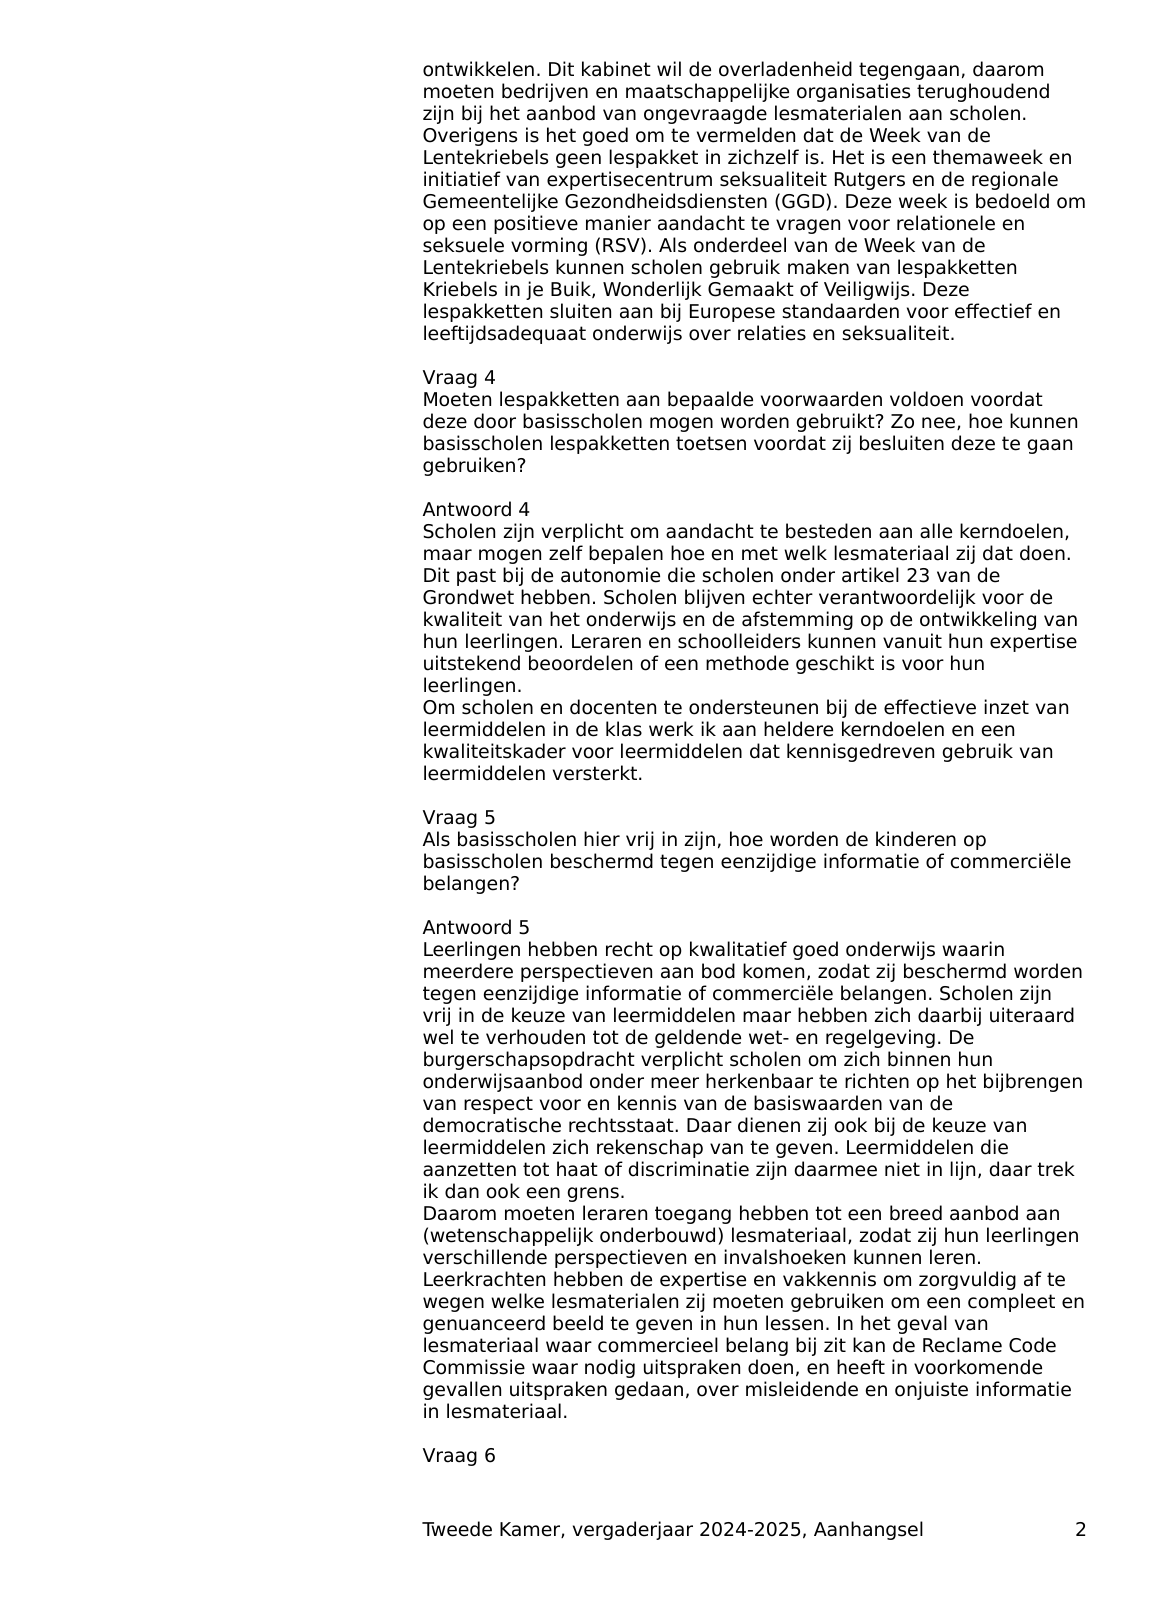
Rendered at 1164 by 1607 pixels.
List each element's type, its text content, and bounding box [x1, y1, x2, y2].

text Om scholen en docenten te ondersteunen bij de effectieve inzet van leermiddelen in de klas werk ik aan heldere kerndoelen en een kwaliteitskader voor leermiddelen dat kennisgedreven gebruik van leermiddelen versterkt. [422, 697, 1087, 785]
text Antwoord 4 [422, 499, 1087, 521]
text Vraag 6 [422, 1445, 1087, 1467]
text Antwoord 5 [422, 917, 1087, 939]
text Moeten lespakketten aan bepaalde voorwaarden voldoen voordat deze door basisscholen mogen worden gebruikt? Zo nee, hoe kunnen basisscholen lespakketten toetsen voordat zij besluiten deze te gaan gebruiken? [422, 389, 1087, 477]
text Scholen zijn verplicht om aandacht te besteden aan alle kerndoelen, maar mogen zelf bepalen hoe en met welk lesmateriaal zij dat doen. Dit past bij de autonomie die scholen onder artikel 23 van de Grondwet hebben. Scholen blijven echter verantwoordelijk voor de kwaliteit van het onderwijs en de afstemming op de ontwikkeling van hun leerlingen. Leraren en schoolleiders kunnen vanuit hun expertise uitstekend beoordelen of een methode geschikt is voor hun leerlingen. [422, 521, 1087, 697]
text Vraag 5 [422, 807, 1087, 829]
text Vraag 4 [422, 367, 1087, 389]
text ontwikkelen. Dit kabinet wil de overladenheid tegengaan, daarom moeten bedrijven en maatschappelijke organisaties terughoudend zijn bij het aanbod van ongevraagde lesmaterialen aan scholen. [422, 59, 1087, 125]
text Daarom moeten leraren toegang hebben tot een breed aanbod aan (wetenschappelijk onderbouwd) lesmateriaal, zodat zij hun leerlingen verschillende perspectieven en invalshoeken kunnen leren. Leerkrachten hebben de expertise en vakkennis om zorgvuldig af te wegen welke lesmaterialen zij moeten gebruiken om een compleet en genuanceerd beeld te geven in hun lessen. In het geval van lesmateriaal waar commercieel belang bij zit kan de Reclame Code Commissie waar nodig uitspraken doen, en heeft in voorkomende gevallen uitspraken gedaan, over misleidende en onjuiste informatie in lesmateriaal. [422, 1203, 1087, 1423]
text Als basisscholen hier vrij in zijn, hoe worden de kinderen op basisscholen beschermd tegen eenzijdige informatie of commerciële belangen? [422, 829, 1087, 895]
text Overigens is het goed om te vermelden dat de Week van de Lentekriebels geen lespakket in zichzelf is. Het is een themaweek en initiatief van expertisecentrum seksualiteit Rutgers en de regionale Gemeentelijke Gezondheidsdiensten (GGD). Deze week is bedoeld om op een positieve manier aandacht te vragen voor relationele en seksuele vorming (RSV). Als onderdeel van de Week van de Lentekriebels kunnen scholen gebruik maken van lespakketten Kriebels in je Buik, Wonderlijk Gemaakt of Veiligwijs. Deze lespakketten sluiten aan bij Europese standaarden voor effectief en leeftijdsadequaat onderwijs over relaties en seksualiteit. [422, 125, 1087, 345]
text Leerlingen hebben recht op kwalitatief goed onderwijs waarin meerdere perspectieven aan bod komen, zodat zij beschermd worden tegen eenzijdige informatie of commerciële belangen. Scholen zijn vrij in de keuze van leermiddelen maar hebben zich daarbij uiteraard wel te verhouden tot de geldende wet- en regelgeving. De burgerschapsopdracht verplicht scholen om zich binnen hun onderwijsaanbod onder meer herkenbaar te richten op het bijbrengen van respect voor en kennis van de basiswaarden van de democratische rechtsstaat. Daar dienen zij ook bij de keuze van leermiddelen zich rekenschap van te geven. Leermiddelen die aanzetten tot haat of discriminatie zijn daarmee niet in lijn, daar trek ik dan ook een grens. [422, 939, 1087, 1203]
